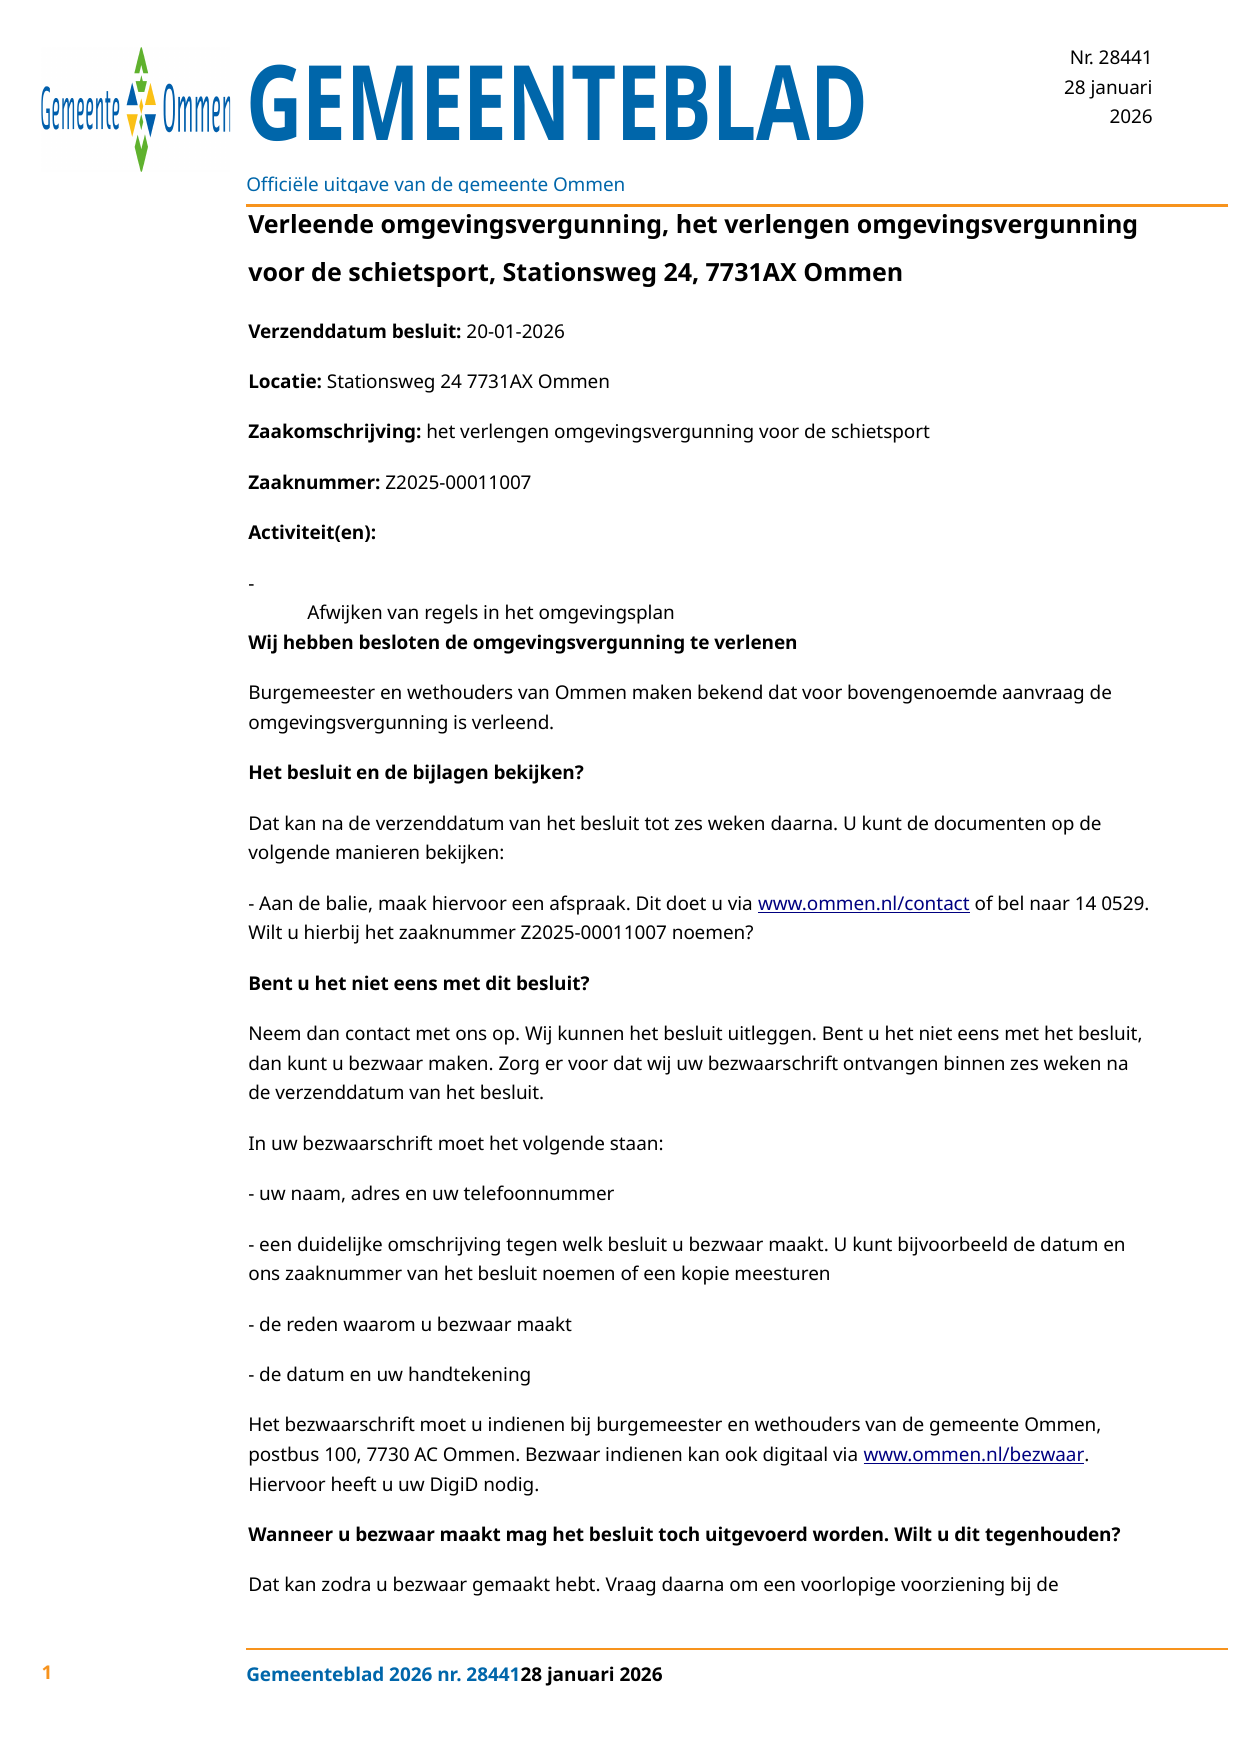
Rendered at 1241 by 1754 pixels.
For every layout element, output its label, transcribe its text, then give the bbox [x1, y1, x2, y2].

text In uw bezwaarschrift moet het volgende staan: [248, 1130, 1152, 1156]
text Burgemeester en wethouders van Ommen maken bekend dat voor bovengenoemde aanvraag de omgevingsvergunning is verleend. [248, 679, 1152, 735]
text Zaaknummer: Z2025-00011007 [248, 469, 1152, 495]
text Verzenddatum besluit: 20-01-2026 [248, 318, 1152, 344]
text Activiteit(en): [248, 519, 1152, 545]
text Wanneer u bezwaar maakt mag het besluit toch uitgevoerd worden. Wilt u dit tegenhouden? [248, 1521, 1152, 1547]
text Het bezwaarschrift moet u indienen bij burgemeester en wethouders van de gemeente Ommen, postbus 100, 7730 AC Ommen. Bezwaar indienen kan ook digitaal via www.ommen.nl/bezwaar. Hiervoor heeft u uw DigiD nodig. [248, 1412, 1152, 1497]
text - de reden waarom u bezwaar maakt [248, 1311, 1152, 1337]
text - uw naam, adres en uw telefoonnummer [248, 1180, 1152, 1206]
text - een duidelijke omschrijving tegen welk besluit u bezwaar maakt. U kunt bijvoorbeeld de datum en ons zaaknummer van het besluit noemen of een kopie meesturen [248, 1231, 1152, 1286]
picture [41, 47, 231, 172]
list Afwijken van regels in het omgevingsplan [248, 599, 1152, 625]
text - de datum en uw handtekening [248, 1361, 1152, 1387]
text Verleende omgevingsvergunning, het verlengen omgevingsvergunning voor de schietsport, Stationsweg 24, 7731AX Ommen [248, 207, 1152, 288]
text Locatie: Stationsweg 24 7731AX Ommen [248, 368, 1152, 394]
text Dat kan na de verzenddatum van het besluit tot zes weken daarna. U kunt de documenten op de volgende manieren bekijken: [248, 810, 1152, 865]
text Dat kan zodra u bezwaar gemaakt hebt. Vraag daarna om een voorlopige voorziening bij de [248, 1572, 1152, 1597]
text Het besluit en de bijlagen bekijken? [248, 759, 1152, 785]
text Zaakomschrijving: het verlengen omgevingsvergunning voor de schietsport [248, 419, 1152, 444]
text Wij hebben besloten de omgevingsvergunning te verlenen [248, 629, 1152, 655]
text - Aan de balie, maak hiervoor een afspraak. Dit doet u via www.ommen.nl/contact of bel naar 14 0529. Wilt u hierbij het zaaknummer Z2025-00011007 noemen? [248, 890, 1152, 945]
text Neem dan contact met ons op. Wij kunnen het besluit uitleggen. Bent u het niet eens met het besluit, dan kunt u bezwaar maken. Zorg er voor dat wij uw bezwaarschrift ontvangen binnen zes weken na de verzenddatum van het besluit. [248, 1020, 1152, 1105]
text Bent u het niet eens met dit besluit? [248, 970, 1152, 996]
